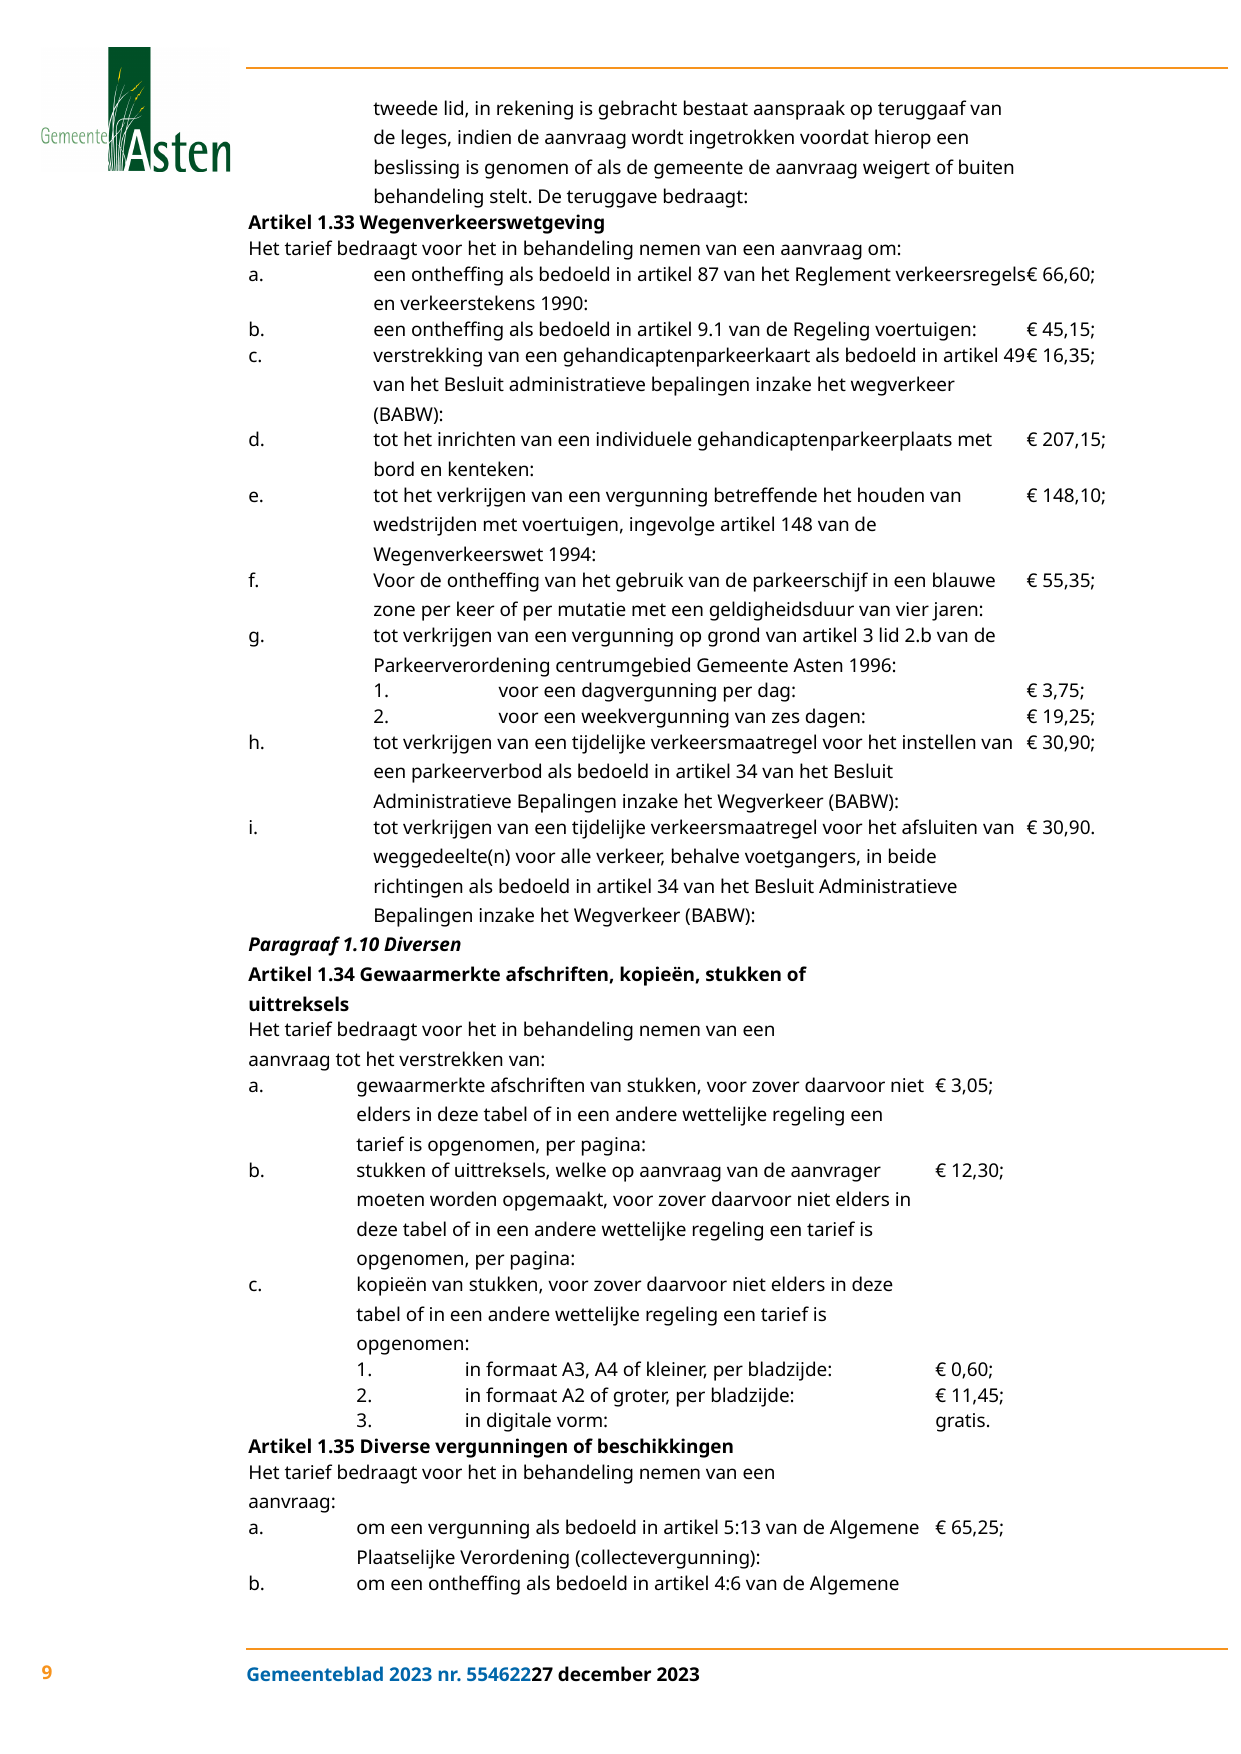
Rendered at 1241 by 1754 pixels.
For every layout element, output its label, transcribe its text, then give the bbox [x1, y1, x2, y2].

table_cell € 3,05; [935, 1072, 1152, 1157]
table_cell e. [248, 482, 373, 567]
table_cell a. [248, 261, 373, 316]
table_cell € 0,60; [935, 1356, 1152, 1382]
table_header [827, 961, 1043, 1017]
table_cell [1026, 622, 1152, 677]
table_cell in digitale vorm: [465, 1408, 935, 1433]
table_cell f. [248, 567, 373, 622]
table_cell [827, 1459, 1043, 1514]
table_cell € 148,10; [1026, 482, 1152, 567]
table_cell € 19,25; [1026, 703, 1152, 729]
table_cell tot het verkrijgen van een vergunning betreffende het houden van wedstrijden met voertuigen, ingevolge artikel 148 van de Wegenverkeerswet 1994: [373, 482, 1026, 567]
table_cell € 30,90. [1026, 814, 1152, 928]
table_cell [248, 678, 373, 703]
table_cell verstrekking van een gehandicaptenparkeerkaart als bedoeld in artikel 49 van het Besluit administratieve bepalingen inzake het wegverkeer (BABW): [373, 342, 1026, 427]
table_cell € 11,45; [935, 1382, 1152, 1408]
table_cell h. [248, 729, 373, 814]
table_cell i. [248, 814, 373, 928]
table_cell b. [248, 316, 373, 342]
table_header Artikel 1.34 Gewaarmerkte afschriften, kopieën, stukken of uittreksels [248, 961, 827, 1017]
table_cell € 3,75; [1026, 678, 1152, 703]
table_cell [1026, 95, 1152, 209]
table_cell [248, 1382, 356, 1408]
table_cell € 65,25; [935, 1514, 1152, 1570]
table_cell c. [248, 342, 373, 427]
table_cell Het tarief bedraagt voor het in behandeling nemen van een aanvraag om: [248, 235, 1026, 261]
table_cell stukken of uittreksels, welke op aanvraag van de aanvrager moeten worden opgemaakt, voor zover daarvoor niet elders in deze tabel of in een andere wettelijke regeling een tarief is opgenomen, per pagina: [356, 1157, 935, 1271]
table_cell Het tarief bedraagt voor het in behandeling nemen van een aanvraag tot het verstrekken van: [248, 1017, 827, 1072]
table_cell € 12,30; [935, 1157, 1152, 1271]
table_cell [935, 1271, 1152, 1356]
table_cell tweede lid, in rekening is gebracht bestaat aanspraak op teruggaaf van de leges, indien de aanvraag wordt ingetrokken voordat hierop een beslissing is genomen of als de gemeente de aanvraag weigert of buiten behandeling stelt. De teruggave bedraagt: [373, 95, 1026, 209]
table_cell a. [248, 1514, 356, 1570]
table_cell Voor de ontheffing van het gebruik van de parkeerschijf in een blauwe zone per keer of per mutatie met een geldigheidsduur van vier jaren: [373, 567, 1026, 622]
table_cell [935, 1570, 1152, 1595]
table_cell een ontheffing als bedoeld in artikel 87 van het Reglement verkeersregels en verkeerstekens 1990: [373, 261, 1026, 316]
table_cell 2. [373, 703, 498, 729]
table_cell kopieën van stukken, voor zover daarvoor niet elders in deze tabel of in een andere wettelijke regeling een tarief is opgenomen: [356, 1271, 935, 1356]
table_cell c. [248, 1271, 356, 1356]
table_cell d. [248, 427, 373, 482]
table_cell € 66,60; [1026, 261, 1152, 316]
table_cell een ontheffing als bedoeld in artikel 9.1 van de Regeling voertuigen: [373, 316, 1026, 342]
table_cell tot verkrijgen van een tijdelijke verkeersmaatregel voor het afsluiten van weggedeelte(n) voor alle verkeer, behalve voetgangers, in beide richtingen als bedoeld in artikel 34 van het Besluit Administratieve Bepalingen inzake het Wegverkeer (BABW): [373, 814, 1026, 928]
table_cell om een vergunning als bedoeld in artikel 5:13 van de Algemene Plaatselijke Verordening (collectevergunning): [356, 1514, 935, 1570]
table_cell € 207,15; [1026, 427, 1152, 482]
table_cell 1. [373, 678, 498, 703]
text Paragraaf 1.10 Diversen [248, 932, 1152, 957]
table_cell [827, 1433, 1043, 1459]
table_cell [248, 95, 373, 209]
table_cell g. [248, 622, 373, 677]
table_cell Het tarief bedraagt voor het in behandeling nemen van een aanvraag: [248, 1459, 827, 1514]
table_cell [827, 1017, 1043, 1072]
table_cell [248, 1356, 356, 1382]
picture [41, 47, 231, 172]
table_cell voor een weekvergunning van zes dagen: [498, 703, 1026, 729]
table_cell a. [248, 1072, 356, 1157]
table_cell [1026, 235, 1152, 261]
table_cell b. [248, 1570, 356, 1595]
table_cell 2. [356, 1382, 464, 1408]
table_cell € 45,15; [1026, 316, 1152, 342]
table_cell [248, 1408, 356, 1433]
table_cell b. [248, 1157, 356, 1271]
table_cell € 55,35; [1026, 567, 1152, 622]
table_cell € 30,90; [1026, 729, 1152, 814]
table_cell [1026, 209, 1152, 235]
table_cell tot verkrijgen van een tijdelijke verkeersmaatregel voor het instellen van een parkeerverbod als bedoeld in artikel 34 van het Besluit Administratieve Bepalingen inzake het Wegverkeer (BABW): [373, 729, 1026, 814]
table_cell om een ontheffing als bedoeld in artikel 4:6 van de Algemene [356, 1570, 935, 1595]
table_cell Artikel 1.33 Wegenverkeerswetgeving [248, 209, 1026, 235]
table_cell voor een dagvergunning per dag: [498, 678, 1026, 703]
table_cell in formaat A3, A4 of kleiner, per bladzijde: [465, 1356, 935, 1382]
table_cell Artikel 1.35 Diverse vergunningen of beschikkingen [248, 1433, 827, 1459]
table_cell gratis. [935, 1408, 1152, 1433]
table_cell 1. [356, 1356, 464, 1382]
table_cell tot het inrichten van een individuele gehandicaptenparkeerplaats met bord en kenteken: [373, 427, 1026, 482]
table_cell 3. [356, 1408, 464, 1433]
table_cell gewaarmerkte afschriften van stukken, voor zover daarvoor niet elders in deze tabel of in een andere wettelijke regeling een tarief is opgenomen, per pagina: [356, 1072, 935, 1157]
table_cell tot verkrijgen van een vergunning op grond van artikel 3 lid 2.b van de Parkeerverordening centrumgebied Gemeente Asten 1996: [373, 622, 1026, 677]
table_cell [248, 703, 373, 729]
table_cell € 16,35; [1026, 342, 1152, 427]
table_cell in formaat A2 of groter, per bladzijde: [465, 1382, 935, 1408]
